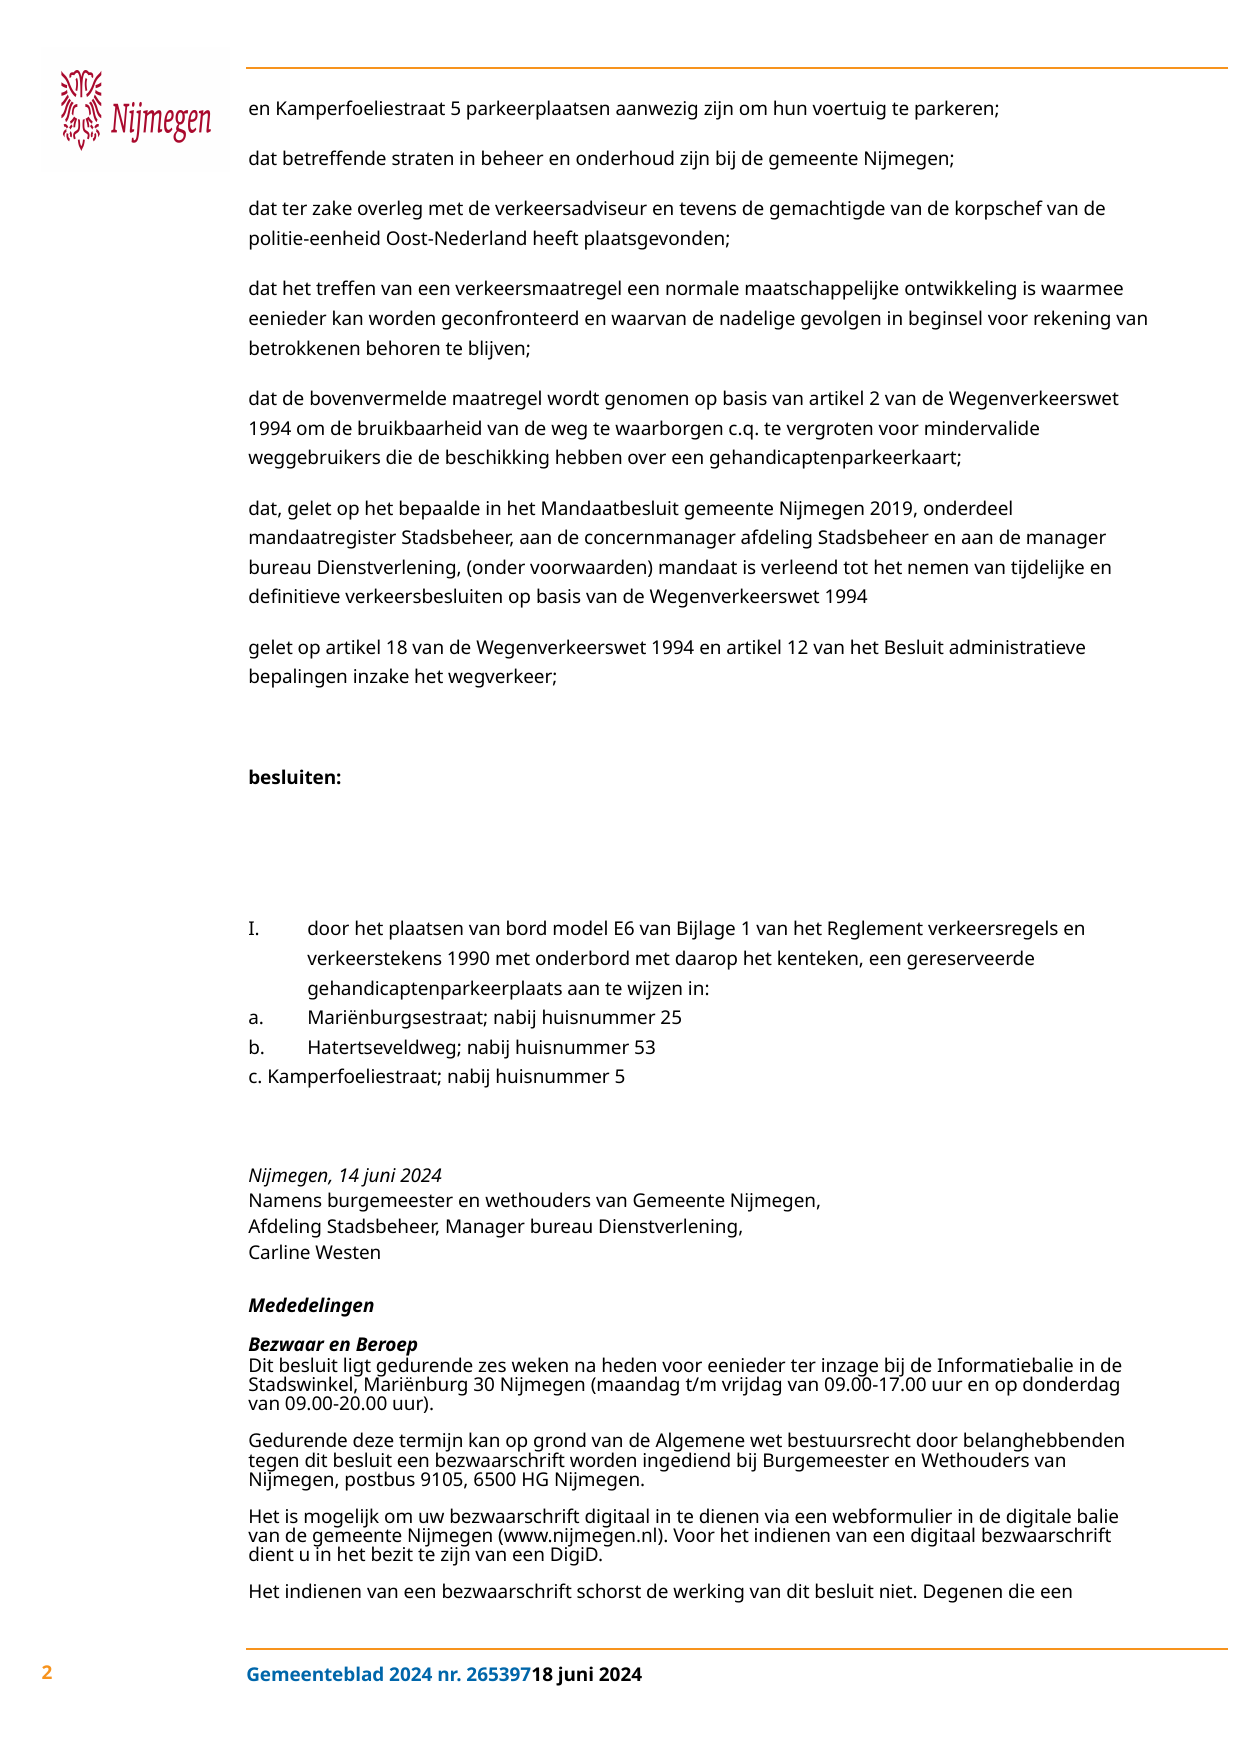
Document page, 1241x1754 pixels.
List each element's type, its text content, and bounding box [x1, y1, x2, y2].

text Afdeling Stadsbeheer, Manager bureau Dienstverlening, [248, 1213, 1152, 1239]
text en Kamperfoeliestraat 5 parkeerplaatsen aanwezig zijn om hun voertuig te parkeren; [248, 95, 1152, 121]
text Carline Westen [248, 1239, 1152, 1265]
text dat ter zake overleg met de verkeersadviseur en tevens de gemachtigde van de korpschef van de politie-eenheid Oost-Nederland heeft plaatsgevonden; [248, 196, 1152, 251]
list Hatertseveldweg; nabij huisnummer 53 [248, 1034, 1152, 1060]
text c. Kamperfoeliestraat; nabij huisnummer 5 [248, 1063, 1152, 1089]
picture [41, 47, 231, 172]
text Het is mogelijk om uw bezwaarschrift digitaal in te dienen via een webformulier in de digitale balie van de gemeente Nijmegen (www.nijmegen.nl). Voor het indienen van een digitaal bezwaarschrift dient u in het bezit te zijn van een DigiD. [248, 1508, 1152, 1566]
text besluiten: [248, 764, 1152, 790]
text Bezwaar en Beroep [248, 1331, 1152, 1357]
list door het plaatsen van bord model E6 van Bijlage 1 van het Reglement verkeersregels en verkeerstekens 1990 met onderbord met daarop het kenteken, een gereserveerde gehandicaptenparkeerplaats aan te wijzen in: [248, 916, 1152, 1001]
text dat de bovenvermelde maatregel wordt genomen op basis van artikel 2 van de Wegenverkeerswet 1994 om de bruikbaarheid van de weg te waarborgen c.q. te vergroten voor mindervalide weggebruikers die de beschikking hebben over een gehandicaptenparkeerkaart; [248, 385, 1152, 470]
text dat, gelet op het bepaalde in het Mandaatbesluit gemeente Nijmegen 2019, onderdeel mandaatregister Stadsbeheer, aan de concernmanager afdeling Stadsbeheer en aan de manager bureau Dienstverlening, (onder voorwaarden) mandaat is verleend tot het nemen van tijdelijke en definitieve verkeersbesluiten op basis van de Wegenverkeerswet 1994 [248, 495, 1152, 609]
text dat betreffende straten in beheer en onderhoud zijn bij de gemeente Nijmegen; [248, 145, 1152, 171]
text Namens burgemeester en wethouders van Gemeente Nijmegen, [248, 1187, 1152, 1213]
text Nijmegen, 14 juni 2024 [248, 1162, 1152, 1187]
text dat het treffen van een verkeersmaatregel een normale maatschappelijke ontwikkeling is waarmee eenieder kan worden geconfronteerd en waarvan de nadelige gevolgen in beginsel voor rekening van betrokkenen behoren te blijven; [248, 276, 1152, 361]
text Gedurende deze termijn kan op grond van de Algemene wet bestuursrecht door belanghebbenden tegen dit besluit een bezwaarschrift worden ingediend bij Burgemeester en Wethouders van Nijmegen, postbus 9105, 6500 HG Nijmegen. [248, 1432, 1152, 1490]
text Het indienen van een bezwaarschrift schorst de werking van dit besluit niet. Degenen die een [248, 1583, 1152, 1603]
text gelet op artikel 18 van de Wegenverkeerswet 1994 en artikel 12 van het Besluit administratieve bepalingen inzake het wegverkeer; [248, 634, 1152, 689]
text Mededelingen [248, 1292, 1152, 1318]
list Mariënburgsestraat; nabij huisnummer 25 [248, 1004, 1152, 1030]
text Dit besluit ligt gedurende zes weken na heden voor eenieder ter inzage bij de Informatiebalie in de Stadswinkel, Mariënburg 30 Nijmegen (maandag t/m vrijdag van 09.00-17.00 uur en op donderdag van 09.00-20.00 uur). [248, 1357, 1152, 1415]
